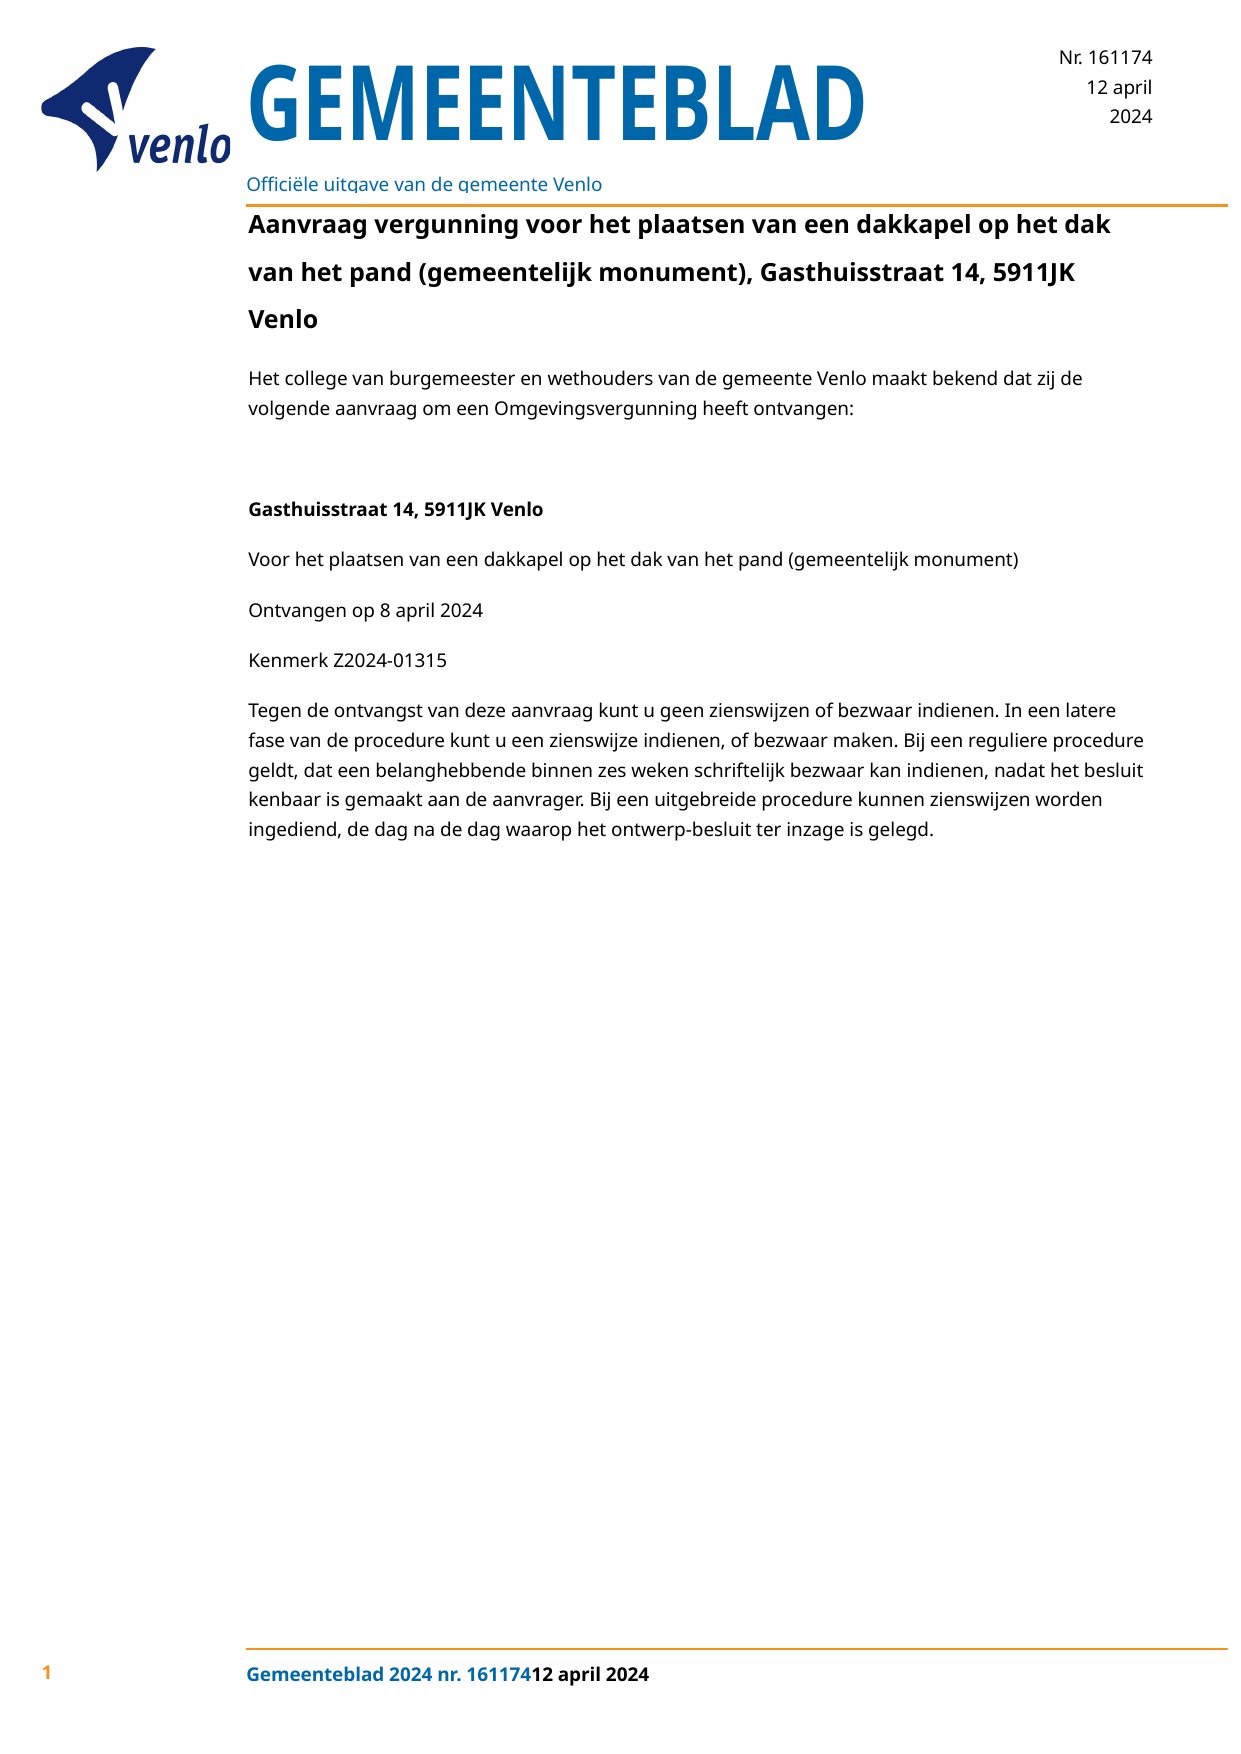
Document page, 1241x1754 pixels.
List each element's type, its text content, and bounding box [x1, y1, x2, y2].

text Aanvraag vergunning voor het plaatsen van een dakkapel op het dak van het pand (gemeentelijk monument), Gasthuisstraat 14, 5911JK Venlo [248, 207, 1152, 336]
picture [41, 47, 231, 172]
text Het college van burgemeester en wethouders van de gemeente Venlo maakt bekend dat zij de volgende aanvraag om een Omgevingsvergunning heeft ontvangen: [248, 366, 1152, 421]
text Voor het plaatsen van een dakkapel op het dak van het pand (gemeentelijk monument) [248, 546, 1152, 572]
text Gasthuisstraat 14, 5911JK Venlo [248, 496, 1152, 522]
text Tegen de ontvangst van deze aanvraag kunt u geen zienswijzen of bezwaar indienen. In een latere fase van de procedure kunt u een zienswijze indienen, of bezwaar maken. Bij een reguliere procedure geldt, dat een belanghebbende binnen zes weken schriftelijk bezwaar kan indienen, nadat het besluit kenbaar is gemaakt aan de aanvrager. Bij een uitgebreide procedure kunnen zienswijzen worden ingediend, de dag na de dag waarop het ontwerp-besluit ter inzage is gelegd. [248, 698, 1152, 842]
text Ontvangen op 8 april 2024 [248, 597, 1152, 622]
text Kenmerk Z2024-01315 [248, 647, 1152, 673]
